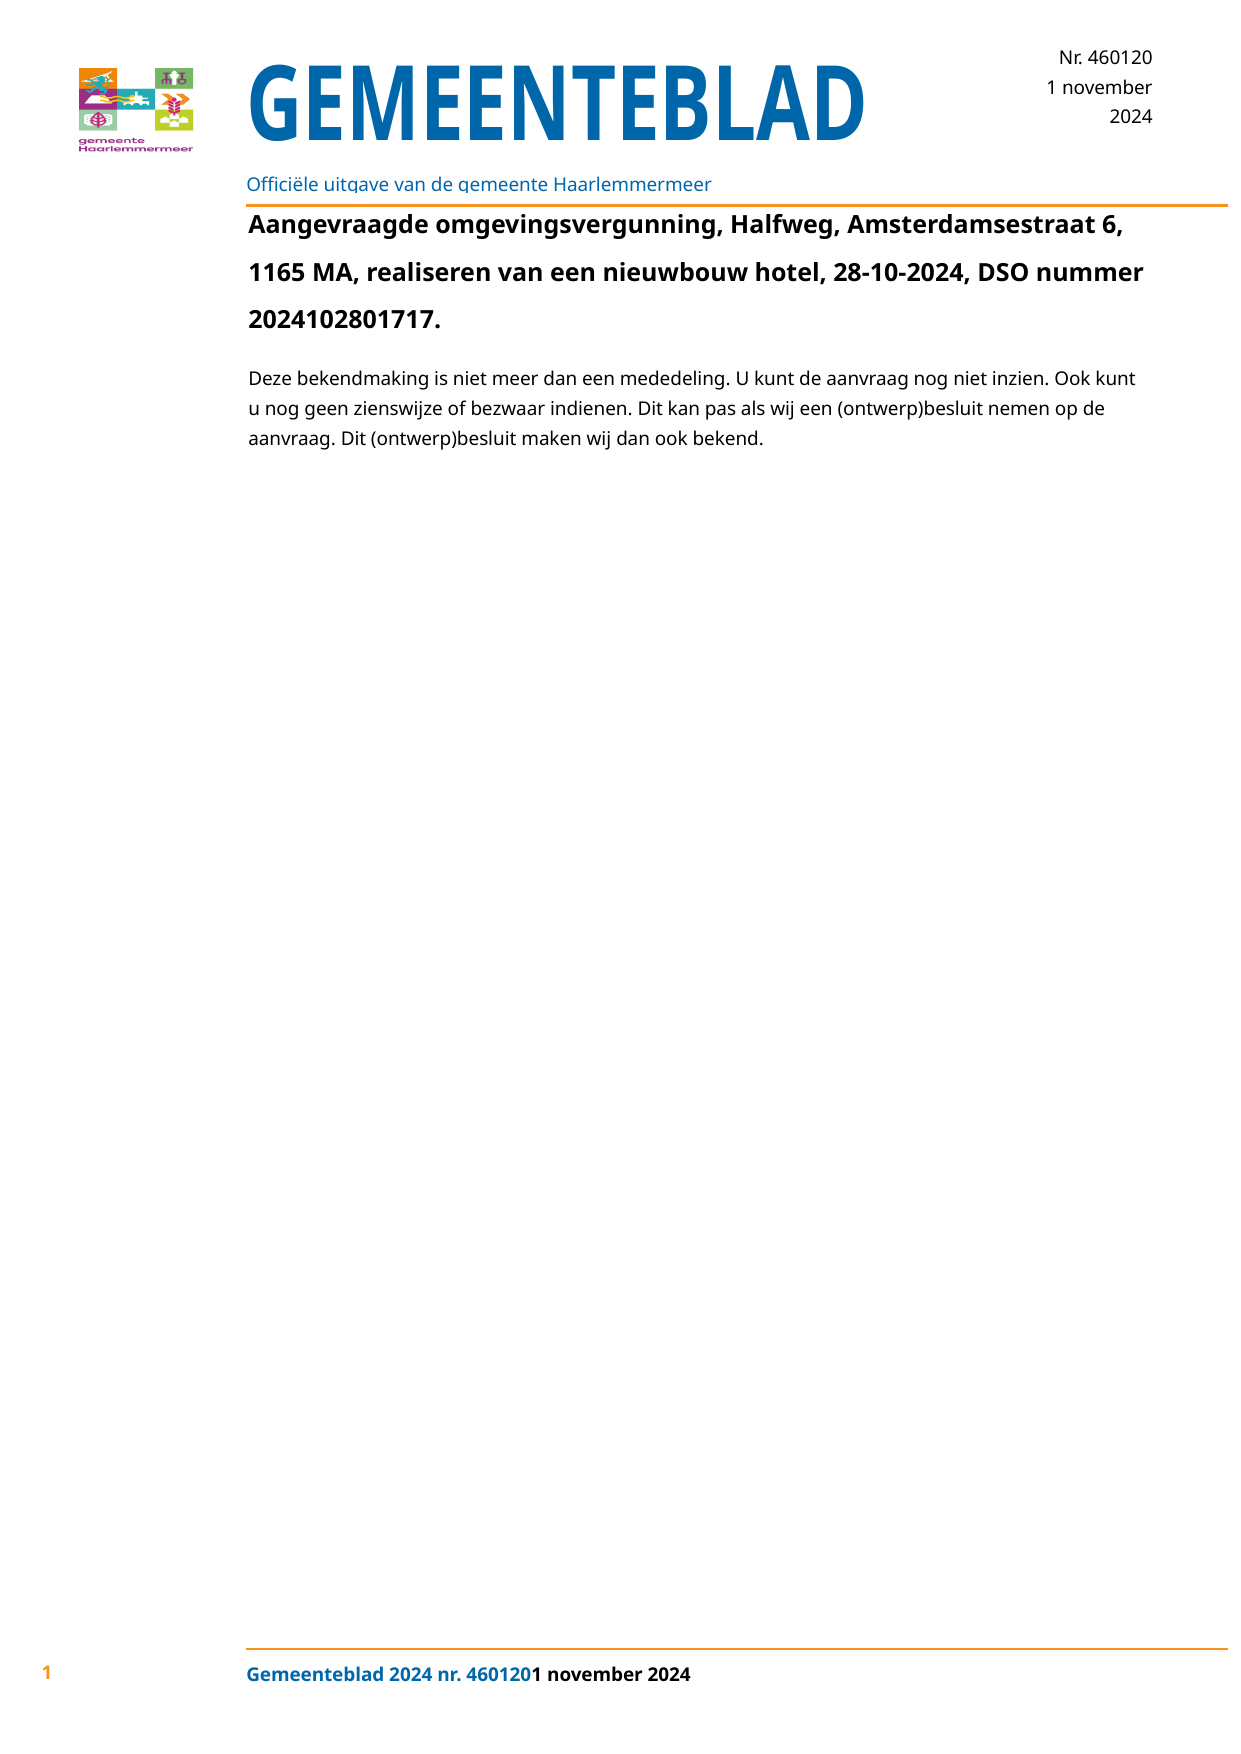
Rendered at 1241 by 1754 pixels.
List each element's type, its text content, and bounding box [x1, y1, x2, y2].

picture [41, 47, 231, 172]
text Deze bekendmaking is niet meer dan een mededeling. U kunt de aanvraag nog niet inzien. Ook kunt u nog geen zienswijze of bezwaar indienen. Dit kan pas als wij een (ontwerp)besluit nemen op de aanvraag. Dit (ontwerp)besluit maken wij dan ook bekend. [248, 366, 1152, 450]
text Aangevraagde omgevingsvergunning, Halfweg, Amsterdamsestraat 6, 1165 MA, realiseren van een nieuwbouw hotel, 28-10-2024, DSO nummer 2024102801717. [248, 207, 1152, 336]
